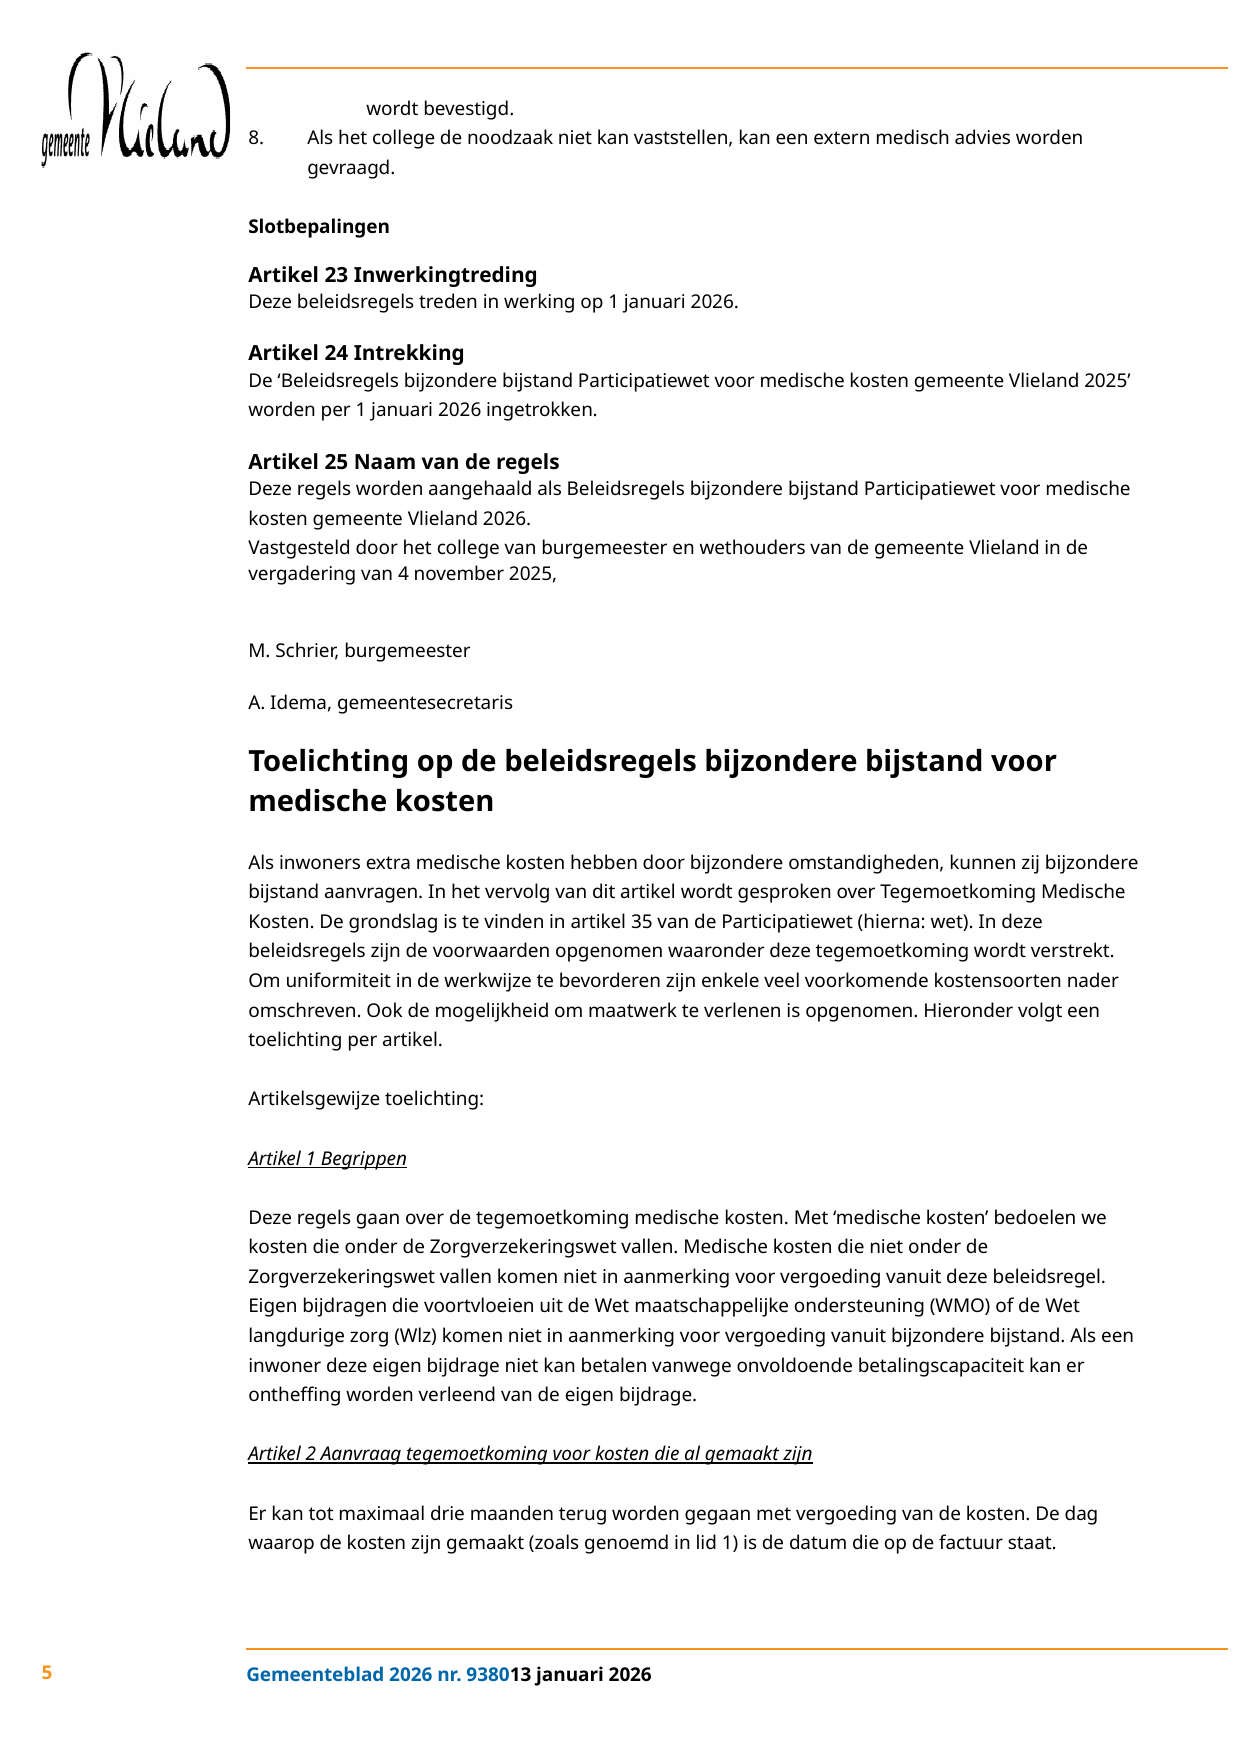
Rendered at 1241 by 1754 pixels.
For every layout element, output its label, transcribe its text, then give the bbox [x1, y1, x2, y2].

list wordt bevestigd. [307, 95, 1152, 121]
text Deze beleidsregels treden in werking op 1 januari 2026. [248, 288, 1152, 314]
text A. Idema, gemeentesecretaris [248, 689, 1152, 715]
text Artikelsgewijze toelichting: [248, 1086, 1152, 1111]
text Er kan tot maximaal drie maanden terug worden gegaan met vergoeding van de kosten. De dag waarop de kosten zijn gemaakt (zoals genoemd in lid 1) is de datum die op de factuur staat. [248, 1500, 1152, 1555]
picture [41, 47, 231, 172]
text Deze regels worden aangehaald als Beleidsregels bijzondere bijstand Participatiewet voor medische kosten gemeente Vlieland 2026. [248, 475, 1152, 531]
text Artikel 24 Intrekking [248, 338, 1152, 367]
text Vastgesteld door het college van burgemeester en wethouders van de gemeente Vlieland in de vergadering van 4 november 2025, [248, 534, 1152, 586]
text Slotbepalingen [248, 213, 1152, 239]
text Als inwoners extra medische kosten hebben door bijzondere omstandigheden, kunnen zij bijzondere bijstand aanvragen. In het vervolg van dit artikel wordt gesproken over Tegemoetkoming Medische Kosten. De grondslag is te vinden in artikel 35 van de Participatiewet (hierna: wet). In deze beleidsregels zijn de voorwaarden opgenomen waaronder deze tegemoetkoming wordt verstrekt. Om uniformiteit in de werkwijze te bevorderen zijn enkele veel voorkomende kostensoorten nader omschreven. Ook de mogelijkheid om maatwerk te verlenen is opgenomen. Hieronder volgt een toelichting per artikel. [248, 849, 1152, 1052]
text Artikel 23 Inwerkingtreding [248, 260, 1152, 288]
list Als het college de noodzaak niet kan vaststellen, kan een extern medisch advies worden gevraagd. [248, 124, 1152, 180]
text De ‘Beleidsregels bijzondere bijstand Participatiewet voor medische kosten gemeente Vlieland 2025’ worden per 1 januari 2026 ingetrokken. [248, 367, 1152, 422]
text M. Schrier, burgemeester [248, 637, 1152, 663]
text Artikel 1 Begrippen [248, 1145, 1152, 1171]
text Artikel 2 Aanvraag tegemoetkoming voor kosten die al gemaakt zijn [248, 1441, 1152, 1466]
text Artikel 25 Naam van de regels [248, 447, 1152, 475]
text Deze regels gaan over de tegemoetkoming medische kosten. Met ‘medische kosten’ bedoelen we kosten die onder de Zorgverzekeringswet vallen. Medische kosten die niet onder de Zorgverzekeringswet vallen komen niet in aanmerking voor vergoeding vanuit deze beleidsregel. Eigen bijdragen die voortvloeien uit de Wet maatschappelijke ondersteuning (WMO) of de Wet langdurige zorg (Wlz) komen niet in aanmerking voor vergoeding vanuit bijzondere bijstand. Als een inwoner deze eigen bijdrage niet kan betalen vanwege onvoldoende betalingscapaciteit kan er ontheffing worden verleend van de eigen bijdrage. [248, 1204, 1152, 1407]
text Toelichting op de beleidsregels bijzondere bijstand voor medische kosten [248, 740, 1152, 820]
